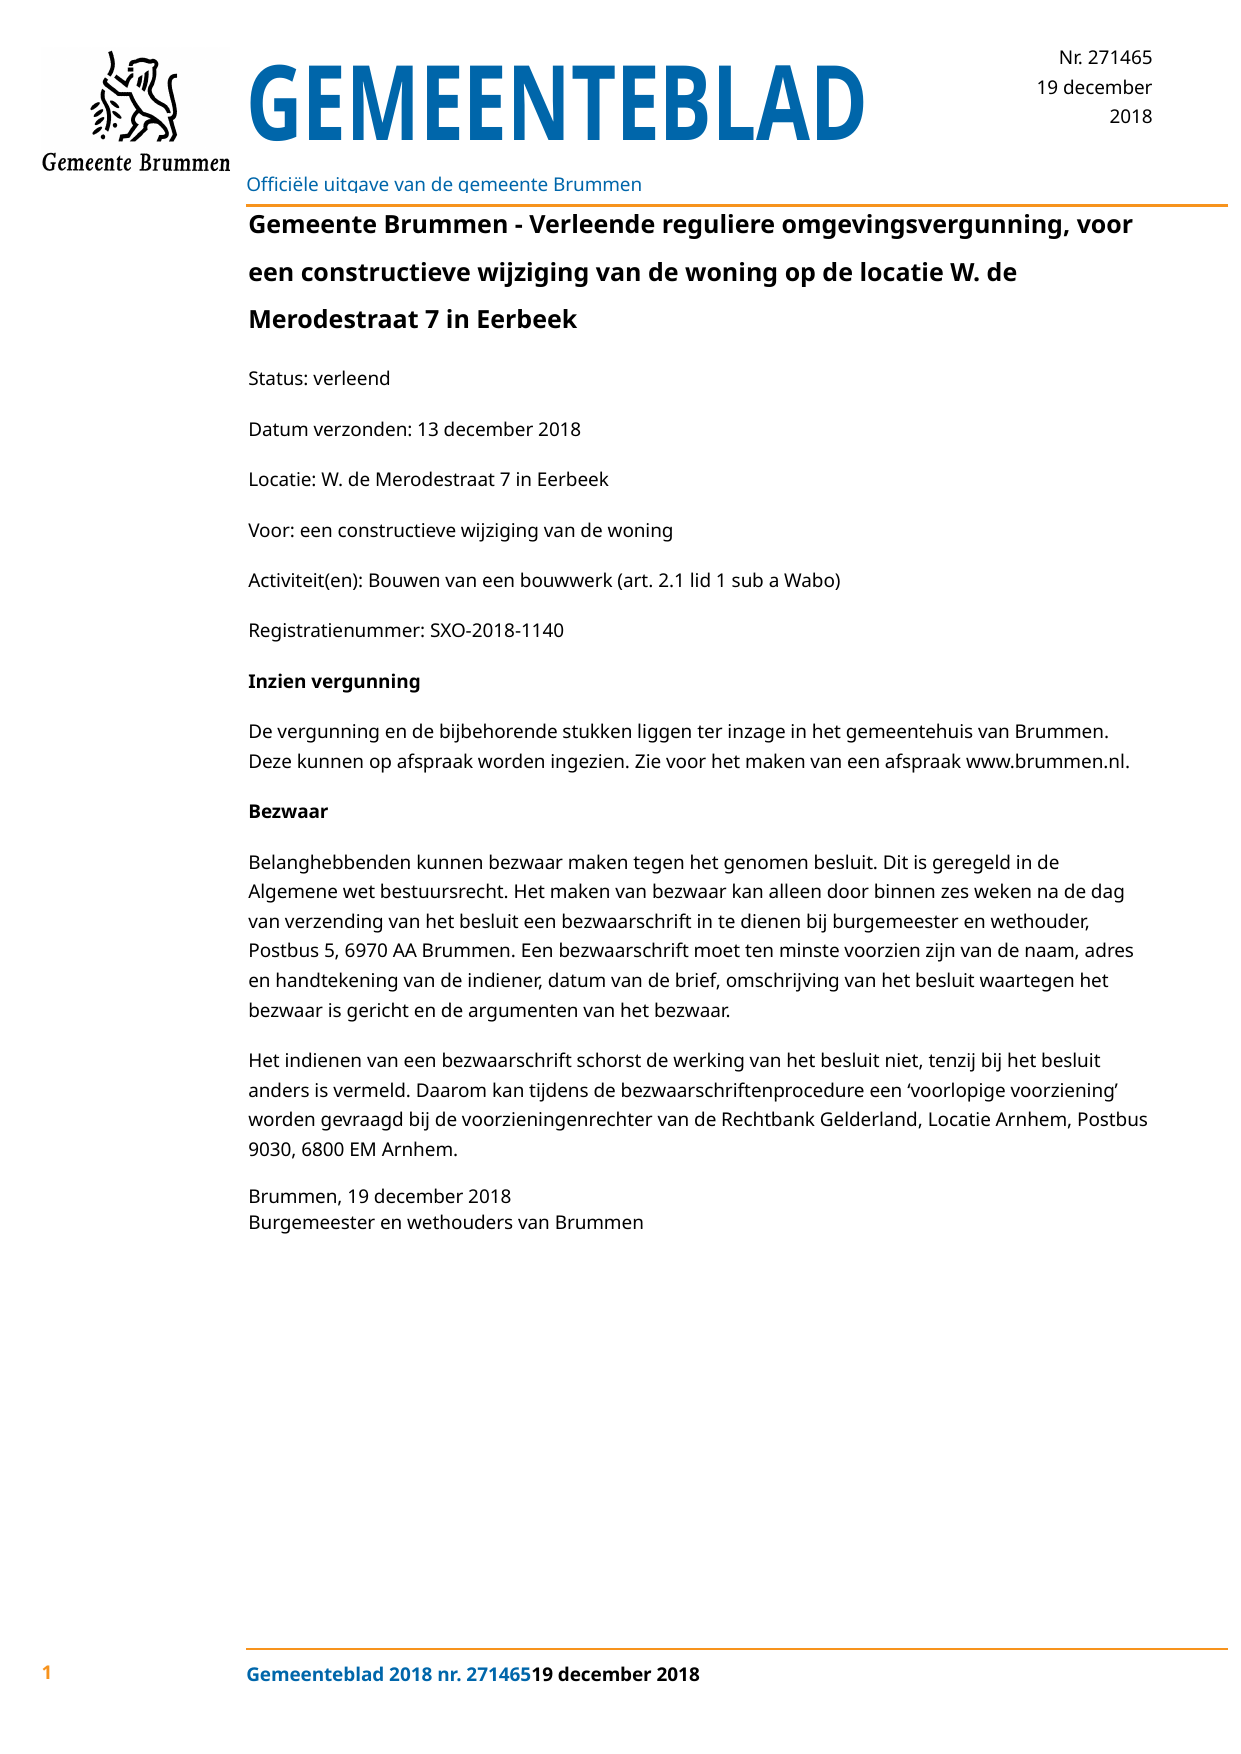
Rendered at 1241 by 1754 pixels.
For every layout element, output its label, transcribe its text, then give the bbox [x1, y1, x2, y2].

text Gemeente Brummen - Verleende reguliere omgevingsvergunning, voor een constructieve wijziging van de woning op de locatie W. de Merodestraat 7 in Eerbeek [248, 207, 1152, 336]
text Het indienen van een bezwaarschrift schorst de werking van het besluit niet, tenzij bij het besluit anders is vermeld. Daarom kan tijdens de bezwaarschriftenprocedure een ‘voorlopige voorziening’ worden gevraagd bij de voorzieningenrechter van de Rechtbank Gelderland, Locatie Arnhem, Postbus 9030, 6800 EM Arnhem. [248, 1047, 1152, 1162]
text Bezwaar [248, 798, 1152, 824]
picture [41, 47, 231, 172]
text Inzien vergunning [248, 668, 1152, 694]
text De vergunning en de bijbehorende stukken liggen ter inzage in het gemeentehuis van Brummen. Deze kunnen op afspraak worden ingezien. Zie voor het maken van een afspraak www.brummen.nl. [248, 718, 1152, 774]
text Status: verleend [248, 366, 1152, 391]
text Registratienummer: SXO-2018-1140 [248, 618, 1152, 643]
text Activiteit(en): Bouwen van een bouwwerk (art. 2.1 lid 1 sub a Wabo) [248, 567, 1152, 593]
text Voor: een constructieve wijziging van de woning [248, 517, 1152, 542]
text Brummen, 19 december 2018 [248, 1184, 1152, 1209]
text Belanghebbenden kunnen bezwaar maken tegen het genomen besluit. Dit is geregeld in de Algemene wet bestuursrecht. Het maken van bezwaar kan alleen door binnen zes weken na de dag van verzending van het besluit een bezwaarschrift in te dienen bij burgemeester en wethouder, Postbus 5, 6970 AA Brummen. Een bezwaarschrift moet ten minste voorzien zijn van de naam, adres en handtekening van de indiener, datum van de brief, omschrijving van het besluit waartegen het bezwaar is gericht en de argumenten van het bezwaar. [248, 849, 1152, 1022]
text Burgemeester en wethouders van Brummen [248, 1209, 1152, 1235]
text Datum verzonden: 13 december 2018 [248, 416, 1152, 442]
text Locatie: W. de Merodestraat 7 in Eerbeek [248, 466, 1152, 492]
